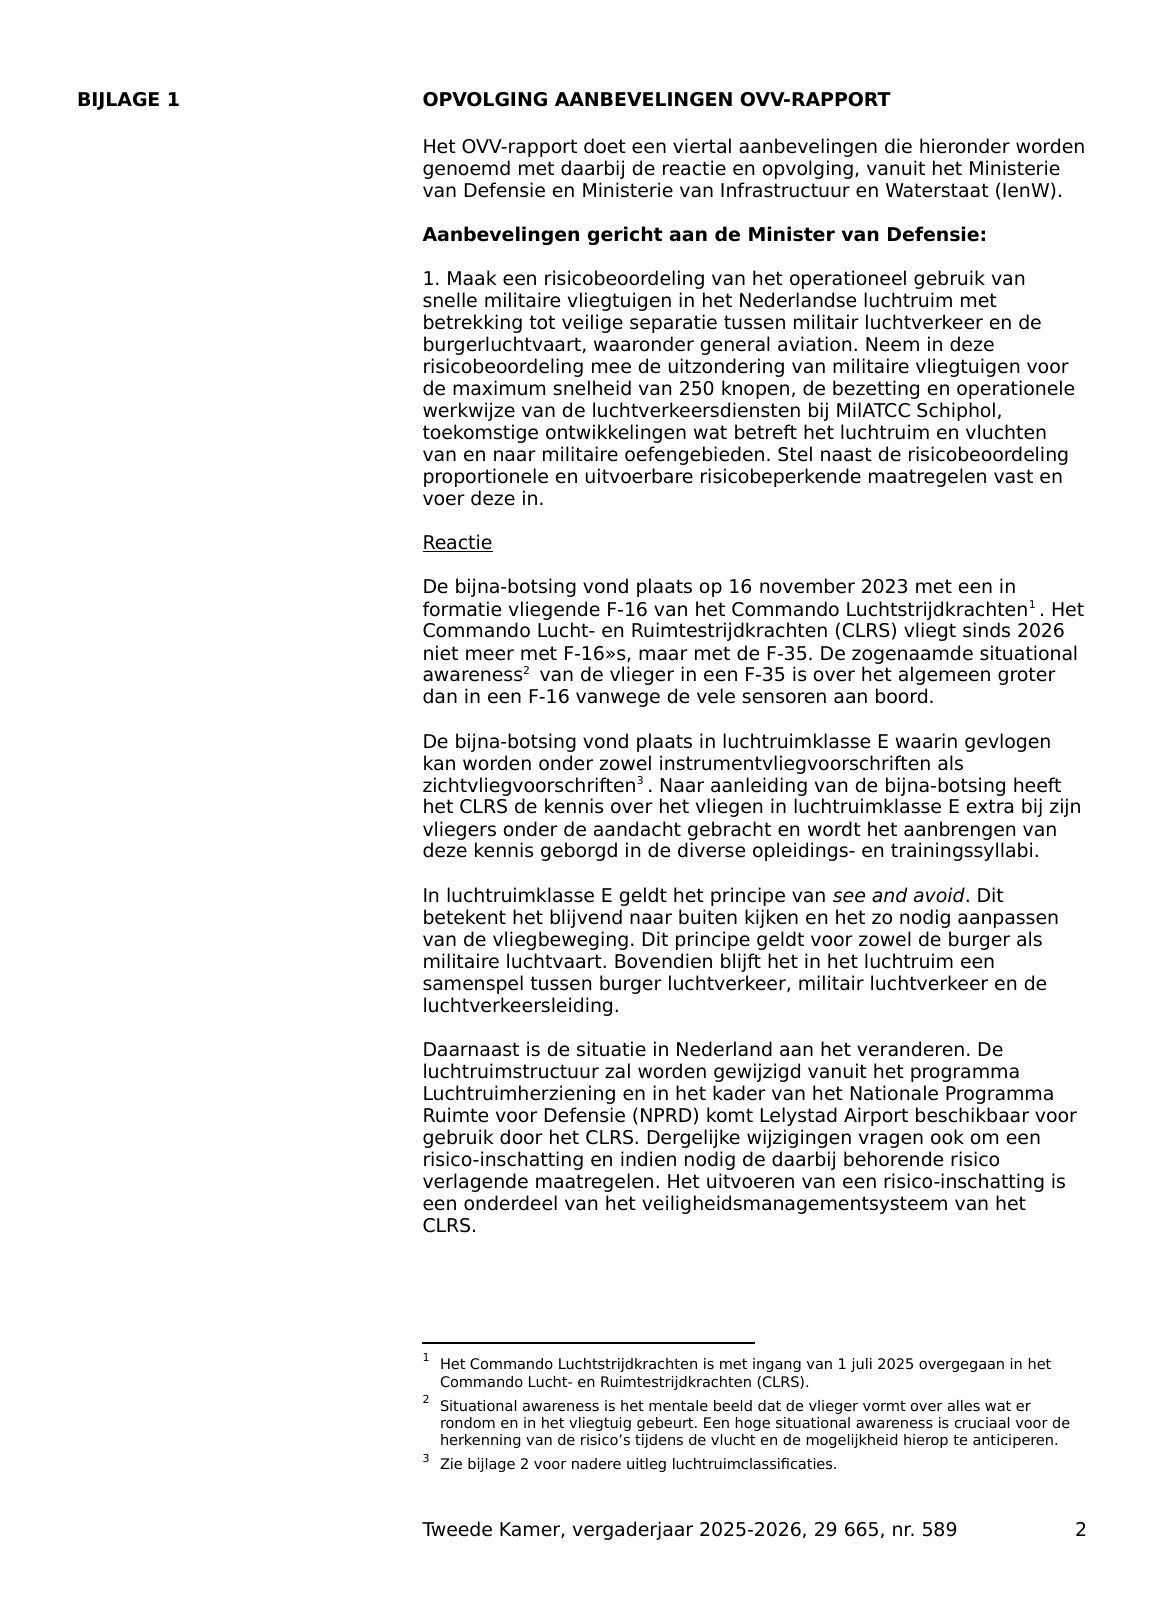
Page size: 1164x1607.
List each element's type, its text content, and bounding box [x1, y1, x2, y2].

text Het Commando Luchtstrijdkrachten is met ingang van 1 juli 2025 overgegaan in het Commando Lucht- en Ruimtestrijdkrachten (CLRS). [422, 1352, 1087, 1391]
text In luchtruimklasse E geldt het principe van see and avoid. Dit betekent het blijvend naar buiten kijken en het zo nodig aanpassen van de vliegbeweging. Dit principe geldt voor zowel de burger als militaire luchtvaart. Bovendien blijft het in het luchtruim een samenspel tussen burger luchtverkeer, militair luchtverkeer en de luchtverkeersleiding. [422, 884, 1087, 1016]
subtitle Reactie [422, 532, 1087, 554]
text Zie bijlage 2 voor nadere uitleg luchtruimclassificaties. [422, 1452, 1087, 1474]
text De bijna-botsing vond plaats in luchtruimklasse E waarin gevlogen kan worden onder zowel instrumentvliegvoorschriften als zichtvliegvoorschriften. Naar aanleiding van de bijna-botsing heeft het CLRS de kennis over het vliegen in luchtruimklasse E extra bij zijn vliegers onder de aandacht gebracht en wordt het aanbrengen van deze kennis geborgd in de diverse opleidings- en trainingssyllabi. [422, 731, 1087, 862]
text Het OVV-rapport doet een viertal aanbevelingen die hieronder worden genoemd met daarbij de reactie en opvolging, vanuit het Ministerie van Defensie en Ministerie van Infrastructuur en Waterstaat (IenW). [422, 136, 1087, 202]
text De bijna-botsing vond plaats op 16 november 2023 met een in formatie vliegende F-16 van het Commando Luchtstrijdkrachten. Het Commando Lucht- en Ruimtestrijdkrachten (CLRS) vliegt sinds 2026 niet meer met F-16»s, maar met de F-35. De zogenaamde situational awareness van de vlieger in een F-35 is over het algemeen groter dan in een F-16 vanwege de vele sensoren aan boord. [422, 576, 1087, 708]
subtitle Aanbevelingen gericht aan de Minister van Defensie: [422, 224, 1087, 246]
text Daarnaast is de situatie in Nederland aan het veranderen. De luchtruimstructuur zal worden gewijzigd vanuit het programma Luchtruimherziening en in het kader van het Nationale Programma Ruimte voor Defensie (NPRD) komt Lelystad Airport beschikbaar voor gebruik door het CLRS. Dergelijke wijzigingen vragen ook om een risico-inschatting en indien nodig de daarbij behorende risico verlagende maatregelen. Het uitvoeren van een risico-inschatting is een onderdeel van het veiligheidsmanagementsysteem van het CLRS. [422, 1039, 1087, 1236]
text 1. Maak een risicobeoordeling van het operationeel gebruik van snelle militaire vliegtuigen in het Nederlandse luchtruim met betrekking tot veilige separatie tussen militair luchtverkeer en de burgerluchtvaart, waaronder general aviation. Neem in deze risicobeoordeling mee de uitzondering van militaire vliegtuigen voor de maximum snelheid van 250 knopen, de bezetting en operationele werkwijze van de luchtverkeersdiensten bij MilATCC Schiphol, toekomstige ontwikkelingen wat betreft het luchtruim en vluchten van en naar militaire oefengebieden. Stel naast de risicobeoordeling proportionele en uitvoerbare risicobeperkende maatregelen vast en voer deze in. [422, 268, 1087, 510]
subtitle BIJLAGE 1 OPVOLGING AANBEVELINGEN OVV-RAPPORT [77, 89, 1087, 111]
text Situational awareness is het mentale beeld dat de vlieger vormt over alles wat er rondom en in het vliegtuig gebeurt. Een hoge situational awareness is cruciaal voor de herkenning van de risico’s tijdens de vlucht en de mogelijkheid hierop te anticiperen. [422, 1393, 1087, 1449]
